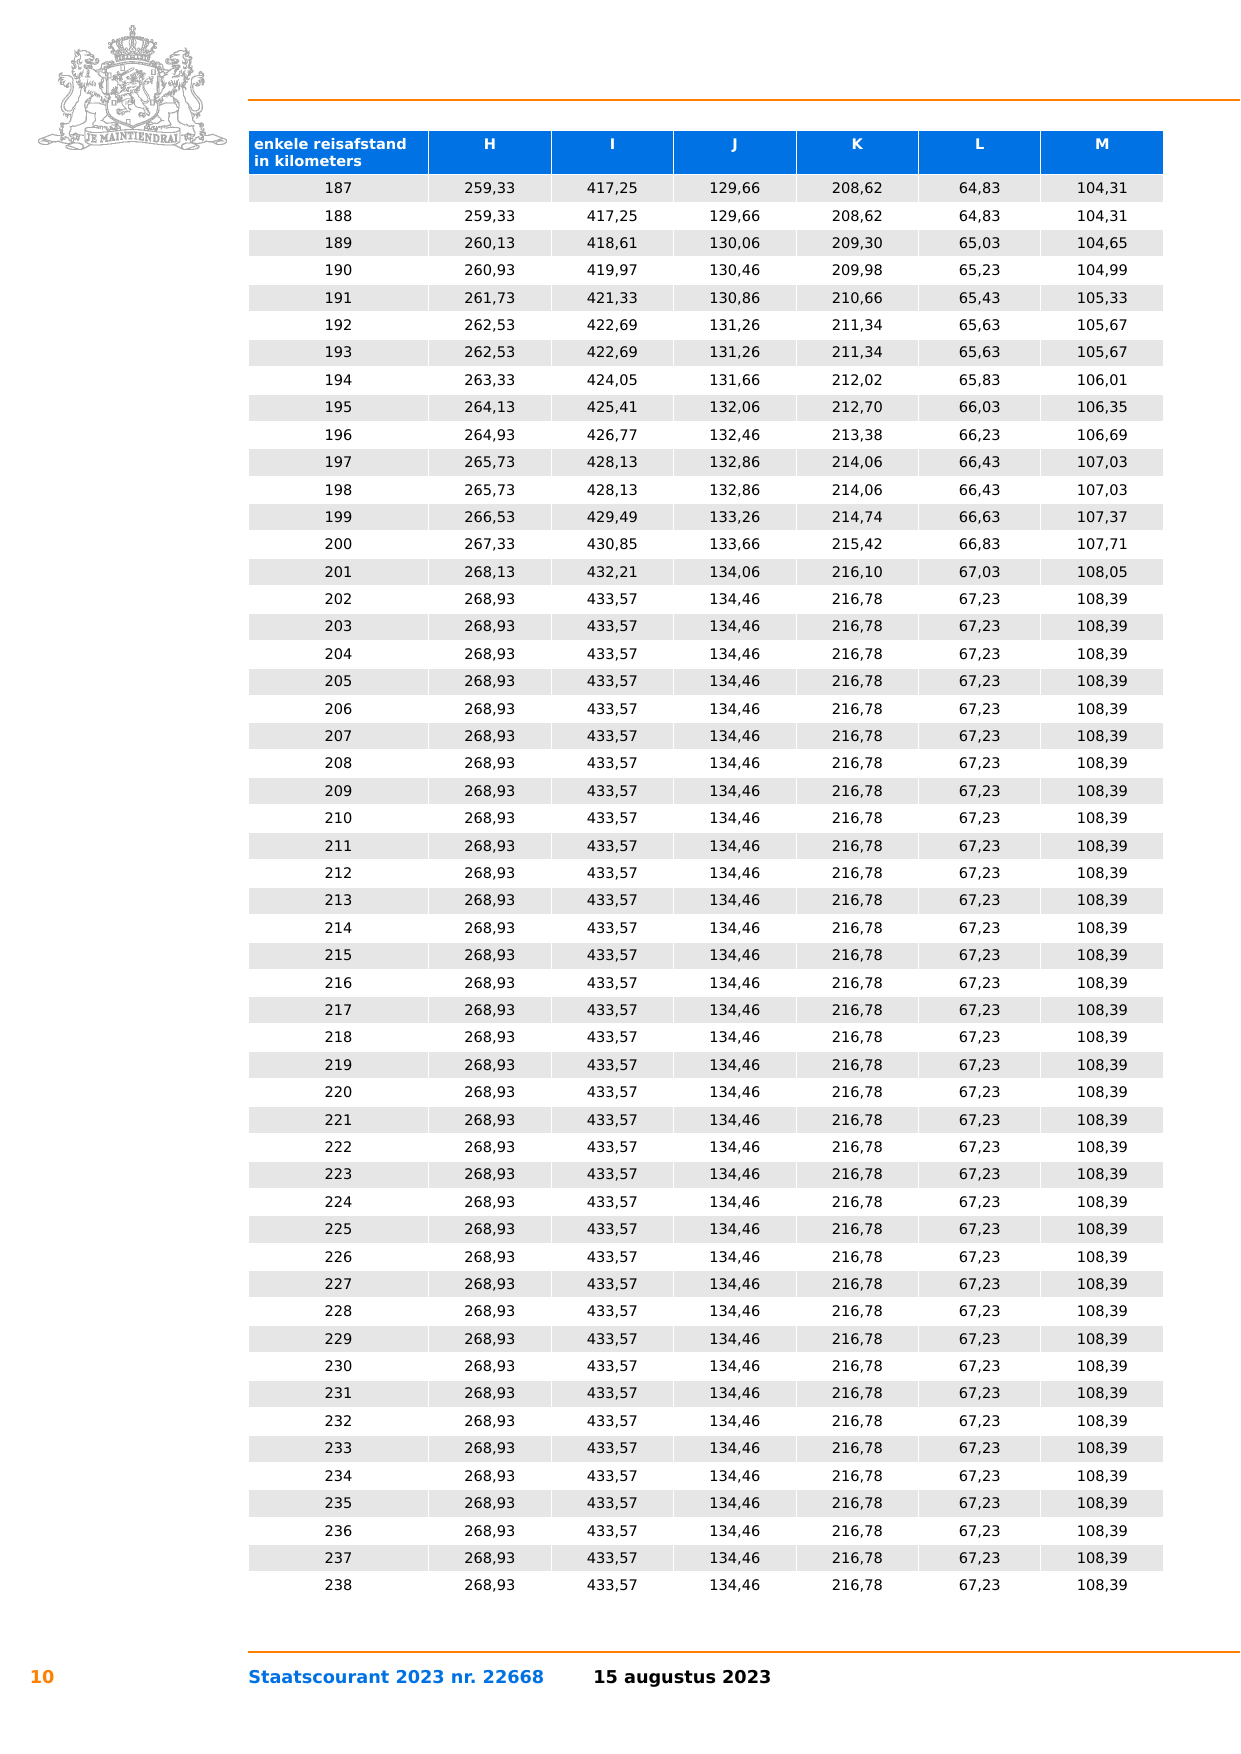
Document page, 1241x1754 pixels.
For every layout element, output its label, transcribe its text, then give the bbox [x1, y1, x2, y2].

table_cell 264,93 [429, 422, 551, 448]
table_cell 67,23 [919, 1052, 1040, 1078]
table_cell 426,77 [552, 422, 673, 448]
table_cell 67,23 [919, 614, 1040, 640]
table_cell 268,93 [429, 1353, 551, 1380]
table_cell 237 [249, 1545, 428, 1571]
table_cell 433,57 [552, 1490, 673, 1517]
table_cell 216,78 [797, 778, 918, 804]
table_cell 433,57 [552, 1025, 673, 1051]
table_cell 216,78 [797, 614, 918, 640]
table_cell 132,06 [674, 395, 796, 421]
table_cell 216,78 [797, 1545, 918, 1571]
table_cell 67,23 [919, 696, 1040, 722]
table_cell 132,86 [674, 477, 796, 503]
table_cell 214 [249, 915, 428, 941]
table_cell 262,53 [429, 312, 551, 339]
table_cell 264,13 [429, 395, 551, 421]
table_cell 216,78 [797, 1490, 918, 1517]
table_cell 108,39 [1041, 1408, 1163, 1434]
table_cell 134,46 [674, 970, 796, 996]
table_cell 132,86 [674, 449, 796, 476]
table_cell 417,25 [552, 175, 673, 202]
table_cell 200 [249, 531, 428, 558]
table_cell 108,39 [1041, 833, 1163, 859]
table_cell 206 [249, 696, 428, 722]
table_cell 215,42 [797, 531, 918, 558]
table_cell 259,33 [429, 175, 551, 202]
table_cell 433,57 [552, 1299, 673, 1325]
table_cell 134,46 [674, 1271, 796, 1297]
table_cell 216,78 [797, 1573, 918, 1599]
table_cell 105,67 [1041, 340, 1163, 366]
table_cell 235 [249, 1490, 428, 1517]
table_cell 134,46 [674, 778, 796, 804]
table_cell 433,57 [552, 888, 673, 914]
table_cell 216,78 [797, 1326, 918, 1352]
table_cell 208,62 [797, 203, 918, 229]
table_cell 433,57 [552, 614, 673, 640]
table_cell 216,78 [797, 860, 918, 887]
table_cell 208,62 [797, 175, 918, 202]
table_cell 65,03 [919, 230, 1040, 256]
table_cell 268,93 [429, 1408, 551, 1434]
table_cell 216,78 [797, 1162, 918, 1188]
table_cell 213 [249, 888, 428, 914]
table_cell 67,23 [919, 943, 1040, 969]
table_cell 108,39 [1041, 778, 1163, 804]
table_cell 433,57 [552, 943, 673, 969]
table_cell 134,46 [674, 1518, 796, 1544]
table_cell 421,33 [552, 285, 673, 311]
table_cell 108,39 [1041, 1518, 1163, 1544]
table_cell 433,57 [552, 1134, 673, 1161]
table_cell 216,78 [797, 1271, 918, 1297]
table_cell 107,03 [1041, 449, 1163, 476]
table_cell 433,57 [552, 1216, 673, 1243]
table_cell 433,57 [552, 1189, 673, 1215]
table_cell 433,57 [552, 1545, 673, 1571]
table_cell 134,46 [674, 860, 796, 887]
table_cell 268,93 [429, 1299, 551, 1325]
table_cell 108,39 [1041, 1079, 1163, 1106]
table_cell 134,46 [674, 1353, 796, 1380]
table_cell 199 [249, 504, 428, 530]
table_cell 228 [249, 1299, 428, 1325]
table_cell 213,38 [797, 422, 918, 448]
table_cell 216,78 [797, 586, 918, 613]
table_cell 67,23 [919, 669, 1040, 695]
table_cell 211,34 [797, 340, 918, 366]
table_cell 67,23 [919, 751, 1040, 777]
table_cell 134,46 [674, 1545, 796, 1571]
table_cell 238 [249, 1573, 428, 1599]
table_cell 105,33 [1041, 285, 1163, 311]
table_cell 191 [249, 285, 428, 311]
table_cell 108,39 [1041, 641, 1163, 667]
table_cell 67,03 [919, 559, 1040, 585]
table_cell 428,13 [552, 449, 673, 476]
table_cell 108,39 [1041, 1573, 1163, 1599]
table_cell 268,93 [429, 669, 551, 695]
table_cell 134,46 [674, 1107, 796, 1133]
table_cell 217 [249, 997, 428, 1023]
table_cell 106,01 [1041, 367, 1163, 393]
table_cell 417,25 [552, 203, 673, 229]
table_cell 433,57 [552, 1271, 673, 1297]
table_cell 216,78 [797, 1381, 918, 1407]
table_cell 433,57 [552, 833, 673, 859]
table_header enkele reisafstand in kilometers [249, 131, 428, 174]
table_cell 67,23 [919, 915, 1040, 941]
table_cell 134,46 [674, 1326, 796, 1352]
table_cell 108,39 [1041, 1189, 1163, 1215]
table_cell 67,23 [919, 1518, 1040, 1544]
table_cell 133,26 [674, 504, 796, 530]
table_cell 67,23 [919, 1189, 1040, 1215]
table_cell 67,23 [919, 1299, 1040, 1325]
table_cell 134,46 [674, 1244, 796, 1270]
table_cell 108,39 [1041, 586, 1163, 613]
table_cell 134,46 [674, 888, 796, 914]
table_cell 268,93 [429, 833, 551, 859]
table_cell 268,93 [429, 888, 551, 914]
table_cell 134,46 [674, 696, 796, 722]
table_cell 268,93 [429, 1381, 551, 1407]
table_cell 107,71 [1041, 531, 1163, 558]
table_cell 196 [249, 422, 428, 448]
table_cell 267,33 [429, 531, 551, 558]
table_cell 204 [249, 641, 428, 667]
table_cell 67,23 [919, 970, 1040, 996]
table_cell 234 [249, 1463, 428, 1489]
table_cell 134,46 [674, 1573, 796, 1599]
table_cell 134,46 [674, 1463, 796, 1489]
table_cell 209,30 [797, 230, 918, 256]
table_cell 134,46 [674, 1381, 796, 1407]
table_cell 131,26 [674, 312, 796, 339]
table_cell 108,39 [1041, 723, 1163, 749]
table_cell 108,39 [1041, 1299, 1163, 1325]
table_header J [674, 131, 796, 174]
table_cell 433,57 [552, 1162, 673, 1188]
table_cell 108,39 [1041, 669, 1163, 695]
table_cell 134,46 [674, 1134, 796, 1161]
table_cell 268,93 [429, 586, 551, 613]
table_cell 268,93 [429, 915, 551, 941]
table_cell 214,06 [797, 477, 918, 503]
table_cell 268,93 [429, 1079, 551, 1106]
table_cell 433,57 [552, 997, 673, 1023]
table_cell 216,78 [797, 1052, 918, 1078]
table_cell 134,46 [674, 1436, 796, 1462]
table_cell 67,23 [919, 778, 1040, 804]
table_cell 268,93 [429, 1244, 551, 1270]
table_cell 216,78 [797, 1299, 918, 1325]
table_cell 108,39 [1041, 1463, 1163, 1489]
table_cell 433,57 [552, 1052, 673, 1078]
table_cell 64,83 [919, 175, 1040, 202]
table_cell 108,39 [1041, 751, 1163, 777]
table_cell 216,78 [797, 1518, 918, 1544]
table_cell 134,46 [674, 1079, 796, 1106]
table_cell 67,23 [919, 1326, 1040, 1352]
table_cell 67,23 [919, 1216, 1040, 1243]
table_cell 216 [249, 970, 428, 996]
table_cell 218 [249, 1025, 428, 1051]
table_cell 268,93 [429, 751, 551, 777]
table_cell 108,39 [1041, 915, 1163, 941]
table_cell 268,93 [429, 723, 551, 749]
table_cell 66,03 [919, 395, 1040, 421]
table_cell 268,93 [429, 805, 551, 832]
table_cell 134,46 [674, 1052, 796, 1078]
table_cell 67,23 [919, 1107, 1040, 1133]
table_cell 187 [249, 175, 428, 202]
table_cell 219 [249, 1052, 428, 1078]
table_cell 216,78 [797, 696, 918, 722]
table_cell 419,97 [552, 258, 673, 284]
table_cell 67,23 [919, 1162, 1040, 1188]
table_cell 108,39 [1041, 888, 1163, 914]
table_cell 134,46 [674, 943, 796, 969]
table_cell 216,78 [797, 1244, 918, 1270]
table_cell 108,39 [1041, 614, 1163, 640]
table_cell 433,57 [552, 751, 673, 777]
table_header K [797, 131, 918, 174]
table_cell 108,39 [1041, 860, 1163, 887]
table_cell 134,46 [674, 723, 796, 749]
table_cell 65,23 [919, 258, 1040, 284]
table_cell 188 [249, 203, 428, 229]
table_cell 194 [249, 367, 428, 393]
table_header I [552, 131, 673, 174]
table_cell 134,46 [674, 1299, 796, 1325]
table_cell 223 [249, 1162, 428, 1188]
table_cell 216,78 [797, 1025, 918, 1051]
table_cell 203 [249, 614, 428, 640]
table_header H [429, 131, 551, 174]
table_cell 233 [249, 1436, 428, 1462]
table_cell 216,78 [797, 751, 918, 777]
table_cell 67,23 [919, 1408, 1040, 1434]
table_cell 268,93 [429, 778, 551, 804]
table_cell 216,78 [797, 1079, 918, 1106]
table_cell 108,39 [1041, 1162, 1163, 1188]
table_cell 134,46 [674, 641, 796, 667]
table_cell 108,39 [1041, 1216, 1163, 1243]
table_cell 268,93 [429, 1216, 551, 1243]
table_cell 67,23 [919, 641, 1040, 667]
table_cell 108,05 [1041, 559, 1163, 585]
table_cell 265,73 [429, 477, 551, 503]
table_cell 134,46 [674, 669, 796, 695]
table_cell 205 [249, 669, 428, 695]
table_cell 66,63 [919, 504, 1040, 530]
table_cell 227 [249, 1271, 428, 1297]
table_cell 108,39 [1041, 997, 1163, 1023]
table_cell 216,78 [797, 833, 918, 859]
table_cell 67,23 [919, 1244, 1040, 1270]
table_cell 268,93 [429, 614, 551, 640]
table_cell 67,23 [919, 833, 1040, 859]
table_cell 134,46 [674, 1490, 796, 1517]
table_cell 207 [249, 723, 428, 749]
table_cell 216,78 [797, 943, 918, 969]
table_cell 229 [249, 1326, 428, 1352]
table_cell 428,13 [552, 477, 673, 503]
table_cell 67,23 [919, 1463, 1040, 1489]
table_cell 104,31 [1041, 203, 1163, 229]
table_cell 268,93 [429, 1162, 551, 1188]
table_cell 189 [249, 230, 428, 256]
table_cell 192 [249, 312, 428, 339]
table_cell 104,65 [1041, 230, 1163, 256]
table_cell 266,53 [429, 504, 551, 530]
table_cell 64,83 [919, 203, 1040, 229]
table_cell 216,78 [797, 805, 918, 832]
table_cell 268,13 [429, 559, 551, 585]
table_cell 268,93 [429, 970, 551, 996]
table_header M [1041, 131, 1163, 174]
table_cell 216,10 [797, 559, 918, 585]
table_cell 433,57 [552, 1463, 673, 1489]
table_cell 130,46 [674, 258, 796, 284]
table_cell 216,78 [797, 888, 918, 914]
table_cell 134,46 [674, 1408, 796, 1434]
table_cell 211,34 [797, 312, 918, 339]
table_cell 108,39 [1041, 1052, 1163, 1078]
table_cell 433,57 [552, 723, 673, 749]
table_cell 433,57 [552, 1326, 673, 1352]
table_cell 108,39 [1041, 1244, 1163, 1270]
table_cell 216,78 [797, 723, 918, 749]
table_cell 107,37 [1041, 504, 1163, 530]
table_cell 216,78 [797, 669, 918, 695]
table_cell 65,63 [919, 312, 1040, 339]
table_cell 134,06 [674, 559, 796, 585]
table_cell 216,78 [797, 1107, 918, 1133]
table_cell 263,33 [429, 367, 551, 393]
table_cell 67,23 [919, 888, 1040, 914]
table_cell 67,23 [919, 1490, 1040, 1517]
table_cell 66,83 [919, 531, 1040, 558]
table_cell 104,99 [1041, 258, 1163, 284]
table_cell 268,93 [429, 1189, 551, 1215]
table_cell 433,57 [552, 805, 673, 832]
table_cell 108,39 [1041, 805, 1163, 832]
table_cell 108,39 [1041, 1107, 1163, 1133]
table_cell 433,57 [552, 669, 673, 695]
table_cell 268,93 [429, 1518, 551, 1544]
table_cell 429,49 [552, 504, 673, 530]
table_cell 433,57 [552, 1244, 673, 1270]
table_cell 433,57 [552, 1408, 673, 1434]
table_cell 216,78 [797, 1216, 918, 1243]
table_cell 67,23 [919, 997, 1040, 1023]
table_cell 210,66 [797, 285, 918, 311]
table_cell 134,46 [674, 833, 796, 859]
table_cell 216,78 [797, 1353, 918, 1380]
table_cell 65,63 [919, 340, 1040, 366]
table_cell 108,39 [1041, 1134, 1163, 1161]
table_cell 432,21 [552, 559, 673, 585]
table_cell 216,78 [797, 1134, 918, 1161]
table_cell 134,46 [674, 614, 796, 640]
table_cell 236 [249, 1518, 428, 1544]
table_header L [919, 131, 1040, 174]
table_cell 225 [249, 1216, 428, 1243]
table_cell 216,78 [797, 641, 918, 667]
table_cell 193 [249, 340, 428, 366]
table_cell 108,39 [1041, 1545, 1163, 1571]
table_cell 268,93 [429, 1107, 551, 1133]
table_cell 433,57 [552, 641, 673, 667]
table_cell 108,39 [1041, 1490, 1163, 1517]
table_cell 65,43 [919, 285, 1040, 311]
table_cell 67,23 [919, 1573, 1040, 1599]
table_cell 216,78 [797, 997, 918, 1023]
table_cell 215 [249, 943, 428, 969]
table_cell 268,93 [429, 1025, 551, 1051]
table_cell 433,57 [552, 860, 673, 887]
table_cell 231 [249, 1381, 428, 1407]
table_cell 67,23 [919, 1545, 1040, 1571]
table_cell 210 [249, 805, 428, 832]
table_cell 265,73 [429, 449, 551, 476]
table_cell 212 [249, 860, 428, 887]
table_cell 202 [249, 586, 428, 613]
table_cell 67,23 [919, 723, 1040, 749]
table_cell 268,93 [429, 696, 551, 722]
table_cell 433,57 [552, 1079, 673, 1106]
table_cell 106,69 [1041, 422, 1163, 448]
table_cell 67,23 [919, 1025, 1040, 1051]
table_cell 433,57 [552, 1573, 673, 1599]
table_cell 108,39 [1041, 1381, 1163, 1407]
table_cell 66,43 [919, 477, 1040, 503]
table_cell 66,23 [919, 422, 1040, 448]
table_cell 66,43 [919, 449, 1040, 476]
table_cell 129,66 [674, 175, 796, 202]
table_cell 422,69 [552, 340, 673, 366]
table_cell 425,41 [552, 395, 673, 421]
table_cell 268,93 [429, 1326, 551, 1352]
table_cell 134,46 [674, 1216, 796, 1243]
table_cell 433,57 [552, 1353, 673, 1380]
table_cell 129,66 [674, 203, 796, 229]
table_cell 433,57 [552, 778, 673, 804]
table_cell 433,57 [552, 586, 673, 613]
table_cell 268,93 [429, 860, 551, 887]
table_cell 195 [249, 395, 428, 421]
table_cell 260,13 [429, 230, 551, 256]
table_cell 214,06 [797, 449, 918, 476]
table_cell 201 [249, 559, 428, 585]
table_cell 107,03 [1041, 477, 1163, 503]
table_cell 430,85 [552, 531, 673, 558]
table_cell 268,93 [429, 943, 551, 969]
table_cell 131,26 [674, 340, 796, 366]
table_cell 134,46 [674, 586, 796, 613]
table_cell 424,05 [552, 367, 673, 393]
table_cell 216,78 [797, 1436, 918, 1462]
table_cell 65,83 [919, 367, 1040, 393]
table_cell 268,93 [429, 1573, 551, 1599]
table_cell 197 [249, 449, 428, 476]
table_cell 134,46 [674, 997, 796, 1023]
table_cell 212,70 [797, 395, 918, 421]
table_cell 268,93 [429, 1052, 551, 1078]
table_cell 134,46 [674, 1189, 796, 1215]
table_cell 198 [249, 477, 428, 503]
table_cell 262,53 [429, 340, 551, 366]
table_cell 134,46 [674, 1025, 796, 1051]
table_cell 220 [249, 1079, 428, 1106]
table_cell 216,78 [797, 970, 918, 996]
table_cell 67,23 [919, 586, 1040, 613]
table_cell 268,93 [429, 1490, 551, 1517]
table_cell 106,35 [1041, 395, 1163, 421]
table_cell 108,39 [1041, 1271, 1163, 1297]
table_cell 433,57 [552, 915, 673, 941]
table_cell 268,93 [429, 1463, 551, 1489]
table_cell 108,39 [1041, 1353, 1163, 1380]
table_cell 209 [249, 778, 428, 804]
table_cell 108,39 [1041, 1025, 1163, 1051]
table_cell 433,57 [552, 1381, 673, 1407]
table_cell 268,93 [429, 1271, 551, 1297]
table_cell 261,73 [429, 285, 551, 311]
table_cell 67,23 [919, 1353, 1040, 1380]
table_cell 418,61 [552, 230, 673, 256]
table_cell 268,93 [429, 997, 551, 1023]
table_cell 133,66 [674, 531, 796, 558]
table_cell 268,93 [429, 1436, 551, 1462]
table_cell 67,23 [919, 1079, 1040, 1106]
table_cell 433,57 [552, 1107, 673, 1133]
table_cell 131,66 [674, 367, 796, 393]
table_cell 67,23 [919, 860, 1040, 887]
table_cell 105,67 [1041, 312, 1163, 339]
table_cell 108,39 [1041, 970, 1163, 996]
table_cell 67,23 [919, 1134, 1040, 1161]
table_cell 67,23 [919, 1381, 1040, 1407]
table_cell 260,93 [429, 258, 551, 284]
table_cell 108,39 [1041, 1436, 1163, 1462]
table_cell 108,39 [1041, 696, 1163, 722]
table_cell 268,93 [429, 641, 551, 667]
table_cell 268,93 [429, 1545, 551, 1571]
table_cell 134,46 [674, 1162, 796, 1188]
table_cell 232 [249, 1408, 428, 1434]
table_cell 433,57 [552, 1518, 673, 1544]
table_cell 67,23 [919, 1436, 1040, 1462]
table_cell 108,39 [1041, 1326, 1163, 1352]
table_cell 221 [249, 1107, 428, 1133]
table_cell 104,31 [1041, 175, 1163, 202]
table_cell 433,57 [552, 1436, 673, 1462]
picture [38, 25, 227, 150]
table_cell 130,86 [674, 285, 796, 311]
table_cell 190 [249, 258, 428, 284]
table_cell 216,78 [797, 1463, 918, 1489]
table_cell 259,33 [429, 203, 551, 229]
table_cell 67,23 [919, 805, 1040, 832]
table_cell 268,93 [429, 1134, 551, 1161]
table_cell 230 [249, 1353, 428, 1380]
table_cell 433,57 [552, 696, 673, 722]
table_cell 134,46 [674, 915, 796, 941]
table_cell 211 [249, 833, 428, 859]
table_cell 216,78 [797, 1408, 918, 1434]
table_cell 208 [249, 751, 428, 777]
table_cell 422,69 [552, 312, 673, 339]
table_cell 433,57 [552, 970, 673, 996]
table_cell 134,46 [674, 751, 796, 777]
table_cell 67,23 [919, 1271, 1040, 1297]
table_cell 222 [249, 1134, 428, 1161]
table_cell 214,74 [797, 504, 918, 530]
table_cell 226 [249, 1244, 428, 1270]
table_cell 212,02 [797, 367, 918, 393]
table_cell 132,46 [674, 422, 796, 448]
table_cell 216,78 [797, 915, 918, 941]
table_cell 108,39 [1041, 943, 1163, 969]
table_cell 209,98 [797, 258, 918, 284]
table_cell 216,78 [797, 1189, 918, 1215]
table_cell 224 [249, 1189, 428, 1215]
table_cell 134,46 [674, 805, 796, 832]
table_cell 130,06 [674, 230, 796, 256]
